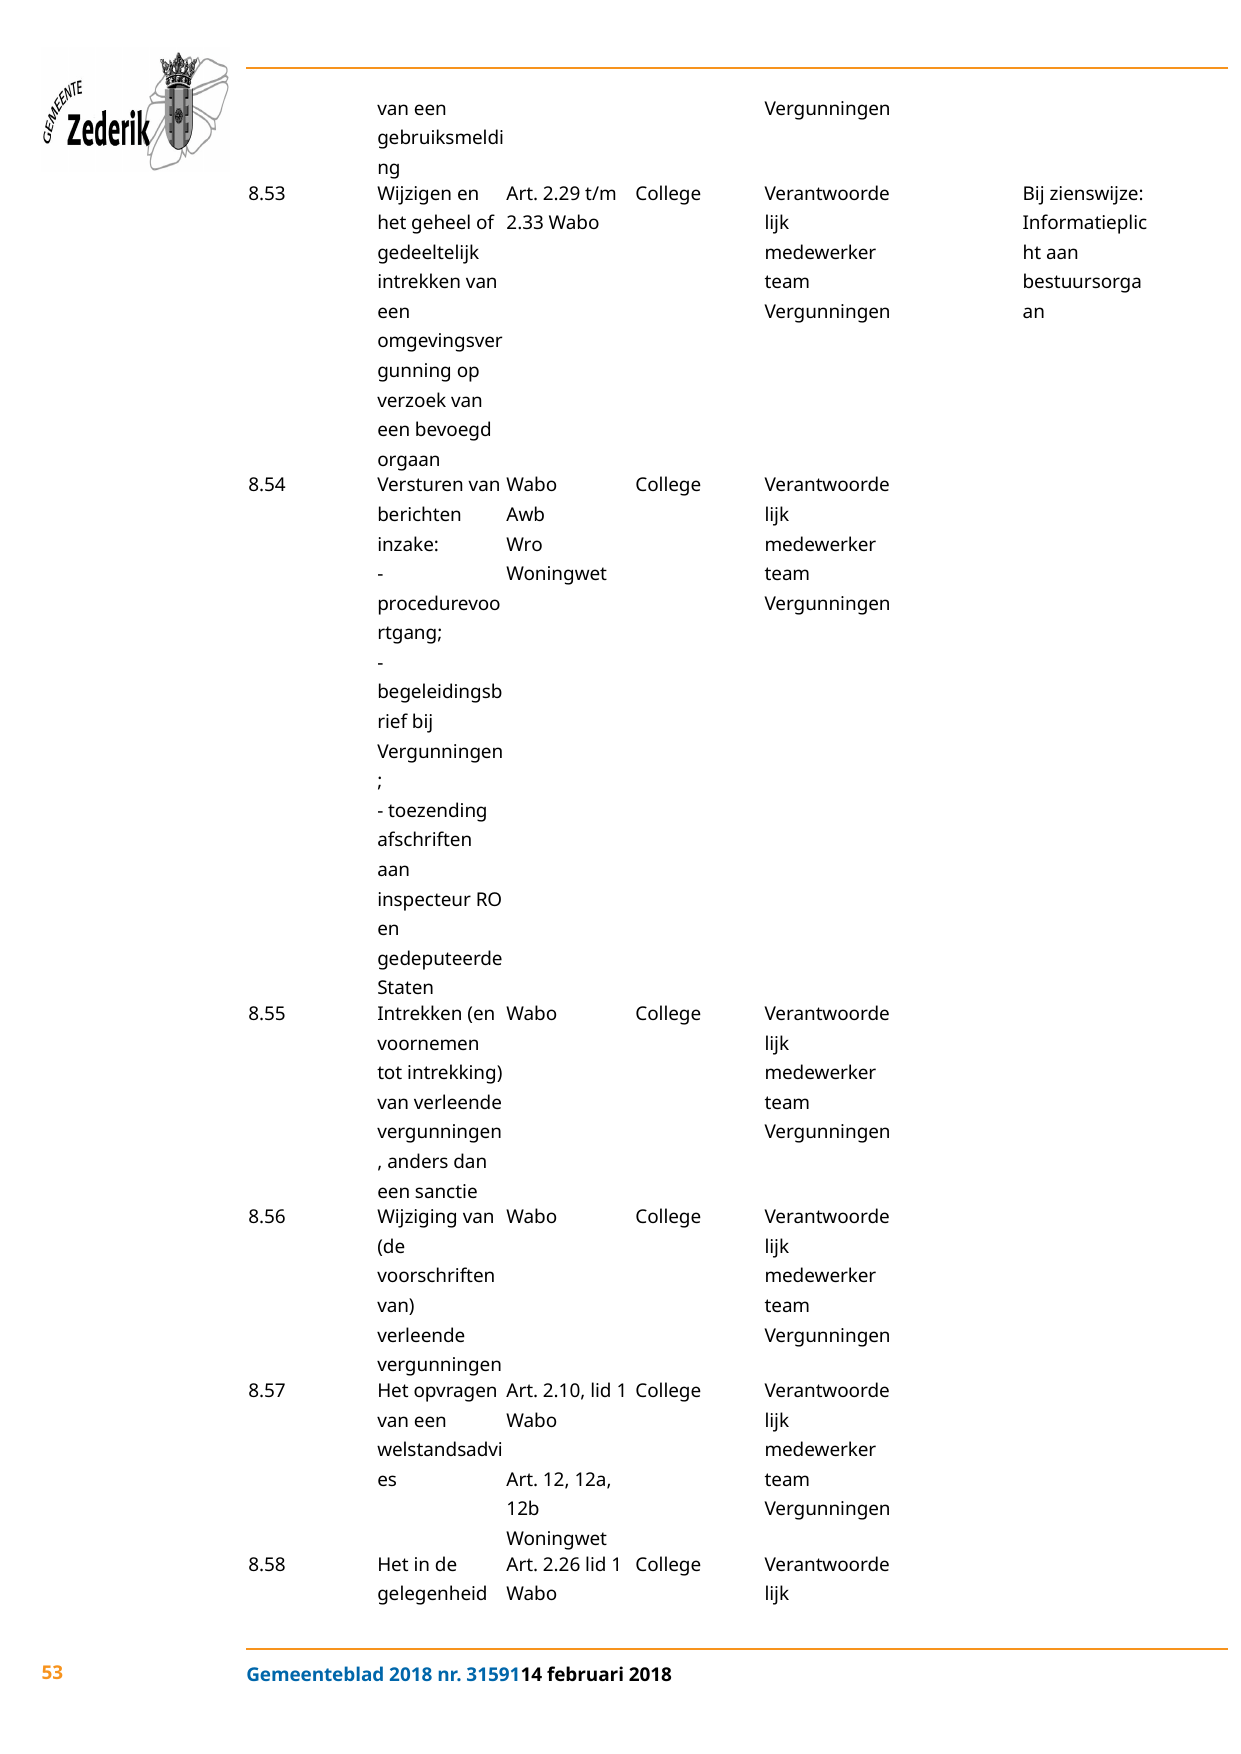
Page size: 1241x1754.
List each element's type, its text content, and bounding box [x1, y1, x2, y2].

table_cell [506, 95, 635, 180]
table_cell [894, 1551, 1022, 1606]
table_cell Verantwoordelijk [764, 1551, 893, 1606]
table_cell [894, 1377, 1022, 1551]
table_cell [635, 95, 764, 180]
table_cell Het opvragen van een welstandsadvies [377, 1377, 506, 1551]
table_cell [894, 1204, 1022, 1377]
table_cell Wabo [506, 1204, 635, 1377]
picture [41, 47, 231, 172]
table_cell Wabo Awb Wro Woningwet [506, 472, 635, 1000]
table_cell van een gebruiksmelding [377, 95, 506, 180]
table_cell Wijziging van (de voorschriften van) verleende vergunningen [377, 1204, 506, 1377]
table_cell [1023, 1377, 1152, 1551]
table_cell 8.57 [248, 1377, 377, 1551]
table_cell [1023, 1204, 1152, 1377]
table_cell [1023, 1000, 1152, 1203]
table_cell Verantwoordelijk medewerker team Vergunningen [764, 1204, 893, 1377]
table_cell Wijzigen en het geheel of gedeeltelijk intrekken van een omgevingsvergunning op verzoek van een bevoegd orgaan [377, 180, 506, 472]
table_cell 8.53 [248, 180, 377, 472]
table_cell College [635, 472, 764, 1000]
table_cell College [635, 1000, 764, 1203]
table_cell Wabo [506, 1000, 635, 1203]
table_cell [248, 95, 377, 180]
table_cell [1023, 1551, 1152, 1606]
table_cell Bij zienswijze: Informatieplicht aan bestuursorgaan [1023, 180, 1152, 472]
table_cell Het in de gelegenheid [377, 1551, 506, 1606]
table_cell [894, 180, 1022, 472]
table_cell Verantwoordelijk medewerker team Vergunningen [764, 1000, 893, 1203]
table_cell College [635, 180, 764, 472]
table_cell 8.58 [248, 1551, 377, 1606]
table_cell College [635, 1204, 764, 1377]
table_cell [1023, 95, 1152, 180]
table_cell Verantwoordelijk medewerker team Vergunningen [764, 1377, 893, 1551]
table_cell College [635, 1551, 764, 1606]
table_cell 8.55 [248, 1000, 377, 1203]
table_cell Intrekken (en voornemen tot intrekking) van verleende vergunningen, anders dan een sanctie [377, 1000, 506, 1203]
table_cell Versturen van berichten inzake: - procedurevoortgang; - begeleidingsbrief bij Vergunningen; - toezending afschriften aan inspecteur RO en gedeputeerde Staten [377, 472, 506, 1000]
table_cell [894, 472, 1022, 1000]
table_cell [1023, 472, 1152, 1000]
table_cell [894, 95, 1022, 180]
table_cell [894, 1000, 1022, 1203]
table_cell Verantwoordelijk medewerker team Vergunningen [764, 180, 893, 472]
table_cell Verantwoordelijk medewerker team Vergunningen [764, 472, 893, 1000]
table_cell College [635, 1377, 764, 1551]
table_cell Art. 2.10, lid 1 Wabo Art. 12, 12a, 12b Woningwet [506, 1377, 635, 1551]
table_cell 8.54 [248, 472, 377, 1000]
table_cell Vergunningen [764, 95, 893, 180]
table_cell 8.56 [248, 1204, 377, 1377]
table_cell Art. 2.26 lid 1 Wabo [506, 1551, 635, 1606]
table_cell Art. 2.29 t/m 2.33 Wabo [506, 180, 635, 472]
